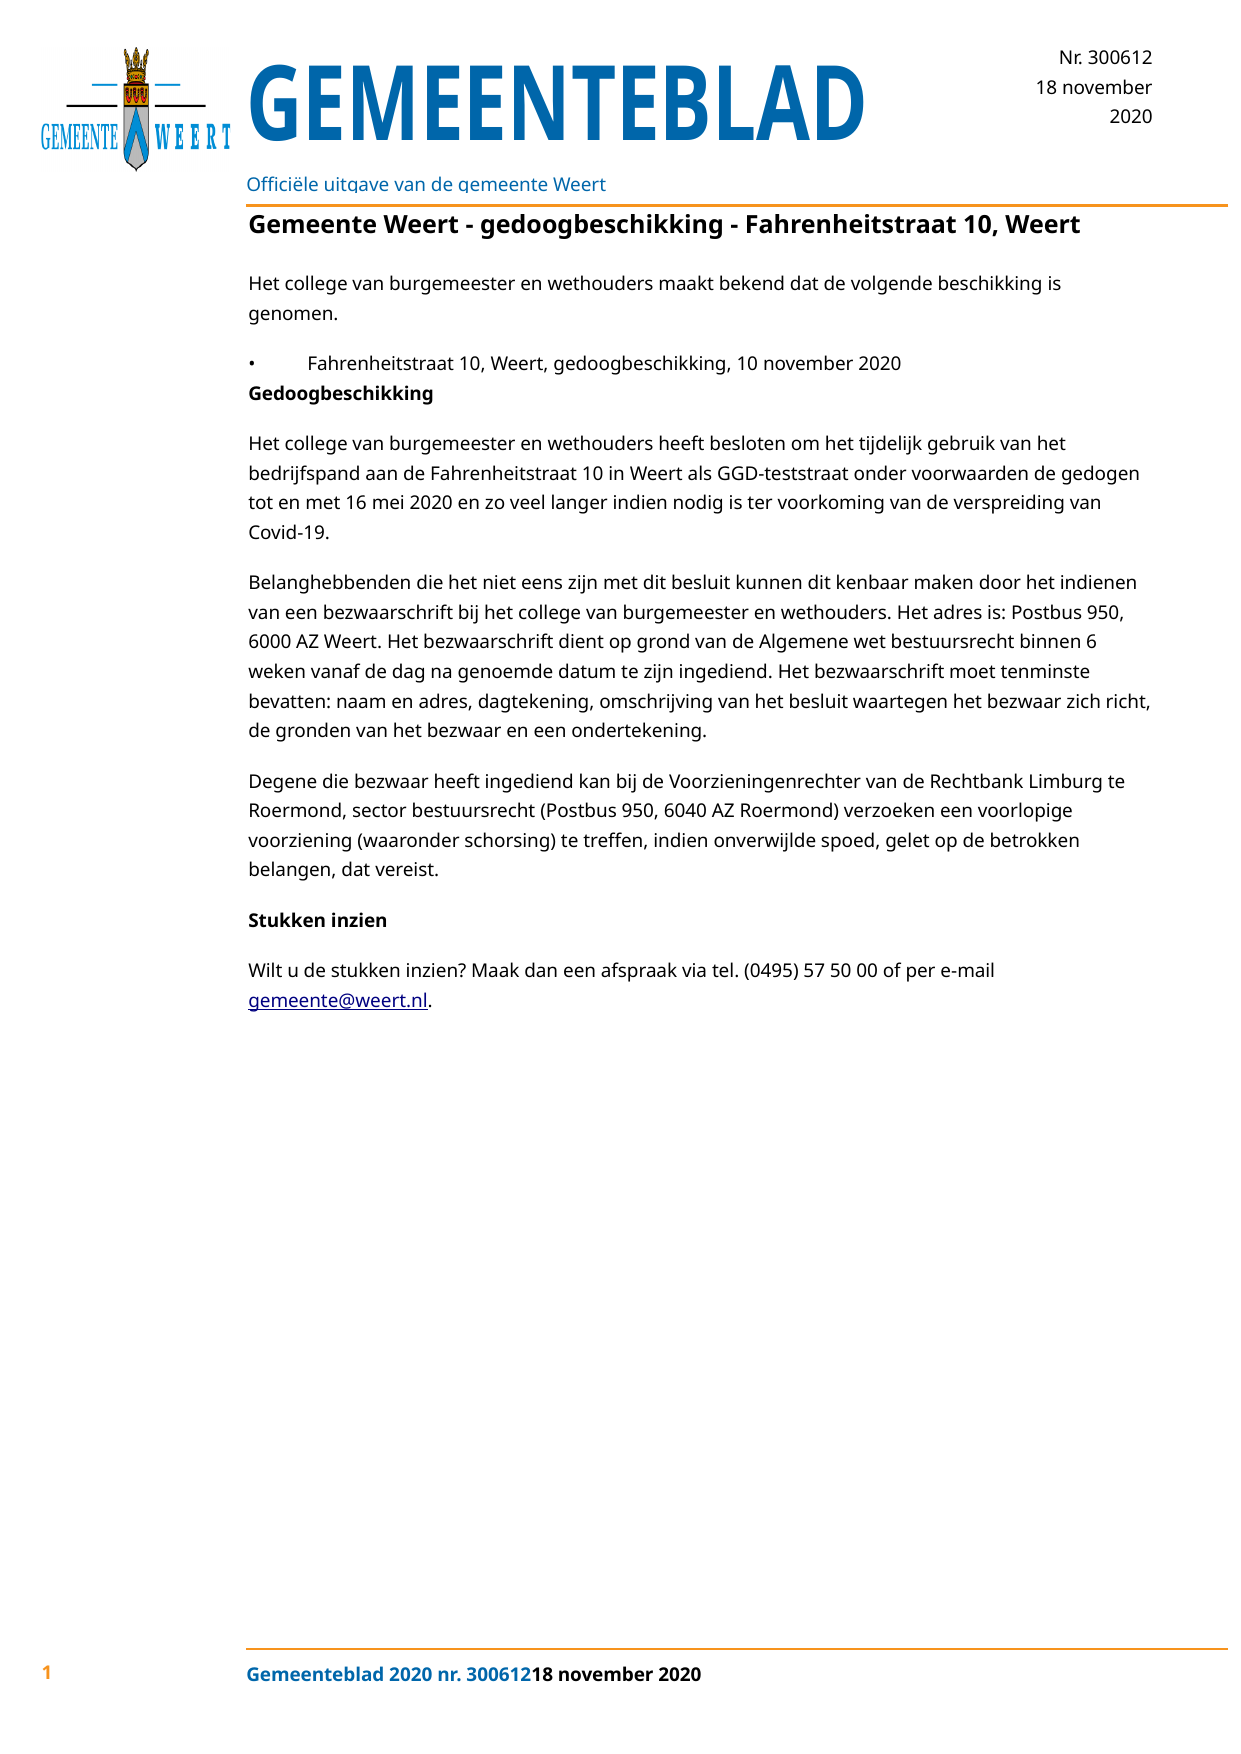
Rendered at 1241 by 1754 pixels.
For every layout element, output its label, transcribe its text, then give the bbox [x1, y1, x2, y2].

text Stukken inzien [248, 907, 1152, 933]
text Degene die bezwaar heeft ingediend kan bij de Voorzieningenrechter van de Rechtbank Limburg te Roermond, sector bestuursrecht (Postbus 950, 6040 AZ Roermond) verzoeken een voorlopige voorziening (waaronder schorsing) te treffen, indien onverwijlde spoed, gelet op de betrokken belangen, dat vereist. [248, 768, 1152, 882]
picture [41, 47, 231, 172]
text Gedoogbeschikking [248, 380, 1152, 406]
text Belanghebbenden die het niet eens zijn met dit besluit kunnen dit kenbaar maken door het indienen van een bezwaarschrift bij het college van burgemeester en wethouders. Het adres is: Postbus 950, 6000 AZ Weert. Het bezwaarschrift dient op grond van de Algemene wet bestuursrecht binnen 6 weken vanaf de dag na genoemde datum te zijn ingediend. Het bezwaarschrift moet tenminste bevatten: naam en adres, dagtekening, omschrijving van het besluit waartegen het bezwaar zich richt, de gronden van het bezwaar en een ondertekening. [248, 569, 1152, 743]
text Wilt u de stukken inzien? Maak dan een afspraak via tel. (0495) 57 50 00 of per e-mail gemeente@weert.nl. [248, 957, 1152, 1013]
text Het college van burgemeester en wethouders heeft besloten om het tijdelijk gebruik van het bedrijfspand aan de Fahrenheitstraat 10 in Weert als GGD-teststraat onder voorwaarden de gedogen tot en met 16 mei 2020 en zo veel langer indien nodig is ter voorkoming van de verspreiding van Covid-19. [248, 430, 1152, 545]
list Fahrenheitstraat 10, Weert, gedoogbeschikking, 10 november 2020 [248, 350, 1152, 376]
text Het college van burgemeester en wethouders maakt bekend dat de volgende beschikking is genomen. [248, 270, 1152, 326]
text Gemeente Weert - gedoogbeschikking - Fahrenheitstraat 10, Weert [248, 207, 1152, 241]
